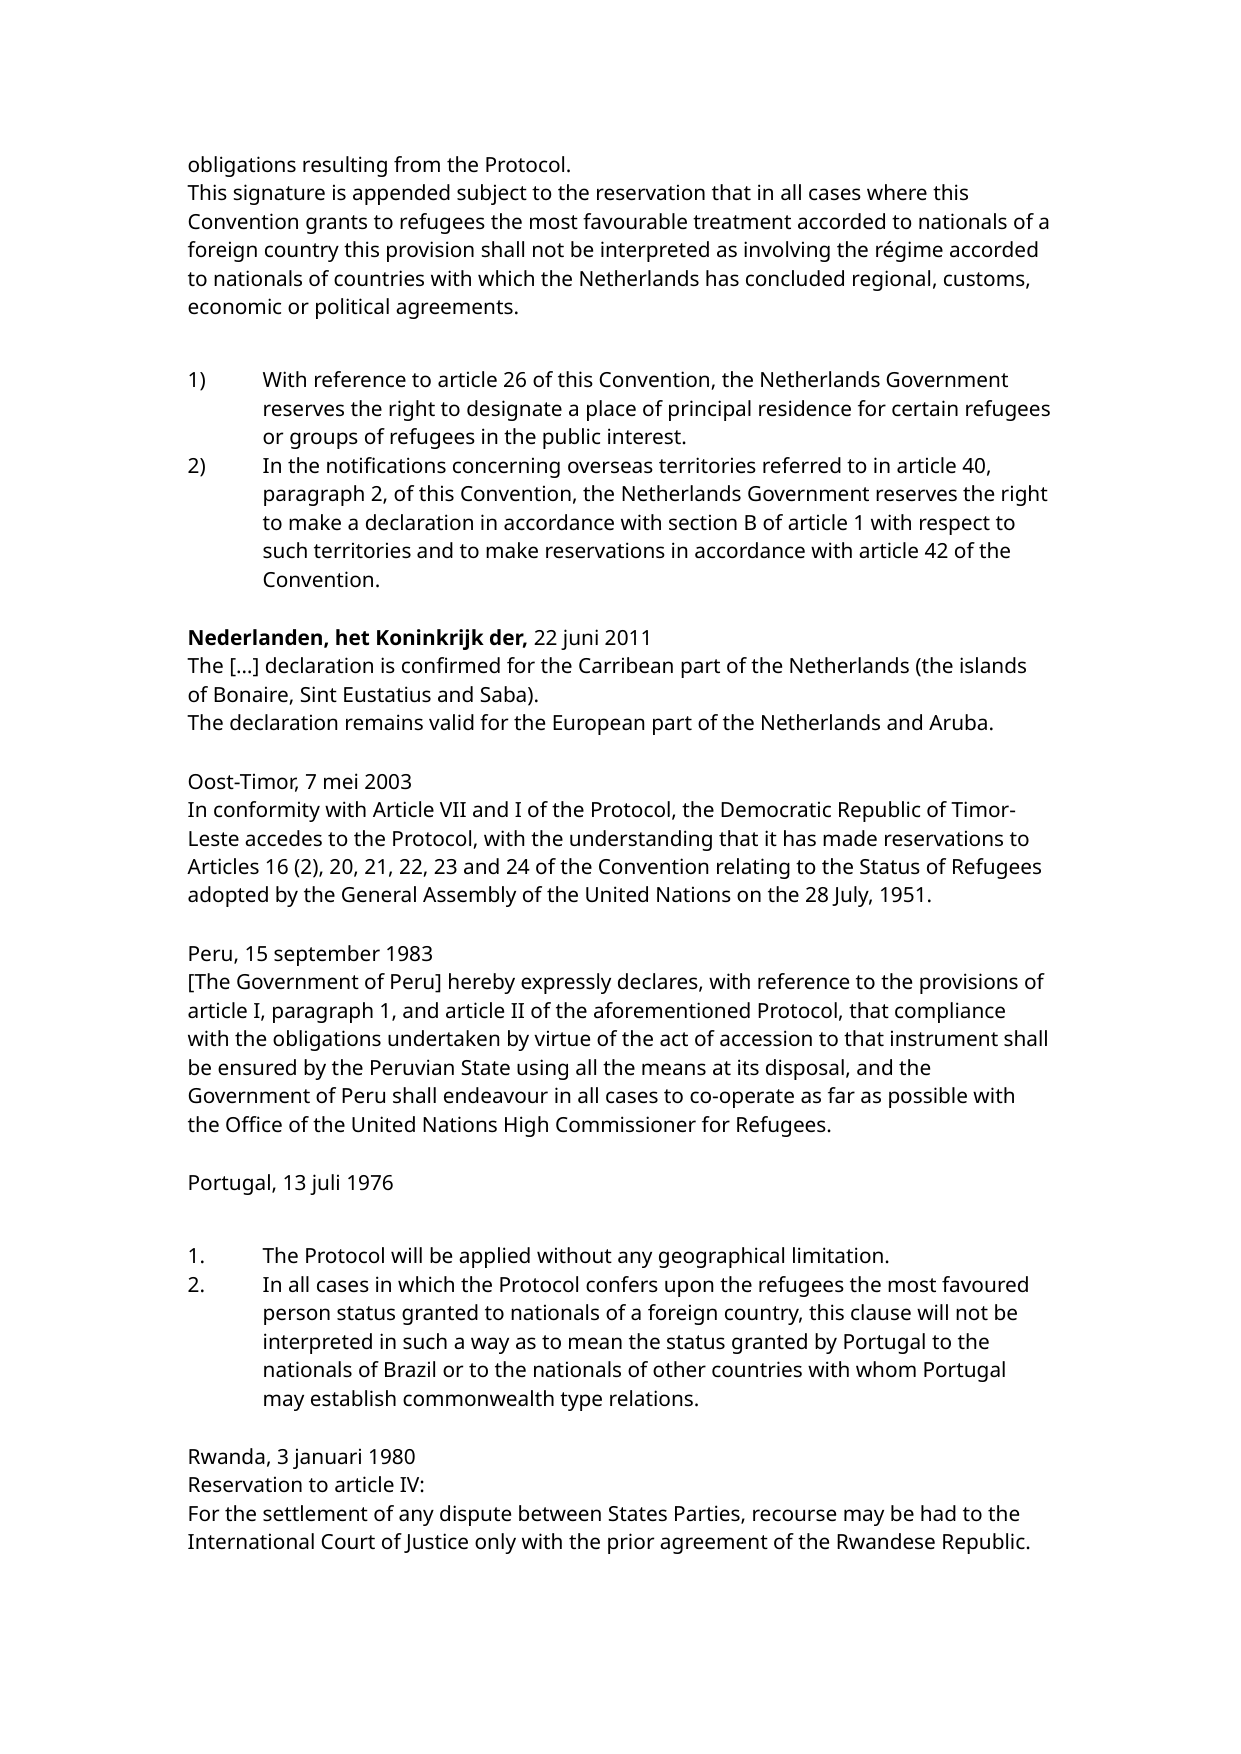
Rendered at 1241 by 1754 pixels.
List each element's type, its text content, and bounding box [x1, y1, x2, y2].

text [The Government of Peru] hereby expressly declares, with reference to the provisions of article I, paragraph 1, and article II of the aforementioned Protocol, that compliance with the obligations undertaken by virtue of the act of accession to that instrument shall be ensured by the Peruvian State using all the means at its disposal, and the Government of Peru shall endeavour in all cases to co-operate as far as possible with the Office of the United Nations High Commissioner for Refugees. [187, 967, 1053, 1138]
text In conformity with Article VII and I of the Protocol, the Democratic Republic of Timor-Leste accedes to the Protocol, with the understanding that it has made reservations to Articles 16 (2), 20, 21, 22, 23 and 24 of the Convention relating to the Status of Refugees adopted by the General Assembly of the United Nations on the 28 July, 1951. [187, 795, 1053, 909]
text Nederlanden, het Koninkrijk der, 22 juni 2011 [187, 623, 1053, 652]
text The […] declaration is confirmed for the Carribean part of the Netherlands (the islands of Bonaire, Sint Eustatius and Saba). [187, 652, 1053, 708]
text For the settlement of any dispute between States Parties, recourse may be had to the International Court of Justice only with the prior agreement of the Rwandese Republic. [187, 1499, 1053, 1556]
list In all cases in which the Protocol confers upon the refugees the most favoured person status granted to nationals of a foreign country, this clause will not be interpreted in such a way as to mean the status granted by Portugal to the nationals of Brazil or to the nationals of other countries with whom Portugal may establish commonwealth type relations. [187, 1270, 1053, 1412]
text obligations resulting from the Protocol. [187, 150, 1053, 178]
text Reservation to article IV: [187, 1471, 1053, 1499]
list The Protocol will be applied without any geographical limitation. [187, 1242, 1053, 1270]
list In the notifications concerning overseas territories referred to in article 40, paragraph 2, of this Convention, the Netherlands Government reserves the right to make a declaration in accordance with section B of article 1 with respect to such territories and to make reservations in accordance with article 42 of the Convention. [187, 451, 1053, 593]
text Oost-Timor, 7 mei 2003 [187, 767, 1053, 795]
list With reference to article 26 of this Convention, the Netherlands Government reserves the right to designate a place of principal residence for certain refugees or groups of refugees in the public interest. [187, 366, 1053, 451]
text Peru, 15 september 1983 [187, 939, 1053, 967]
text Rwanda, 3 januari 1980 [187, 1442, 1053, 1471]
text This signature is appended subject to the reservation that in all cases where this Convention grants to refugees the most favourable treatment accorded to nationals of a foreign country this provision shall not be interpreted as involving the régime accorded to nationals of countries with which the Netherlands has concluded regional, customs, economic or political agreements. [187, 178, 1053, 321]
text The declaration remains valid for the European part of the Netherlands and Aruba. [187, 708, 1053, 737]
text Portugal, 13 juli 1976 [187, 1168, 1053, 1197]
